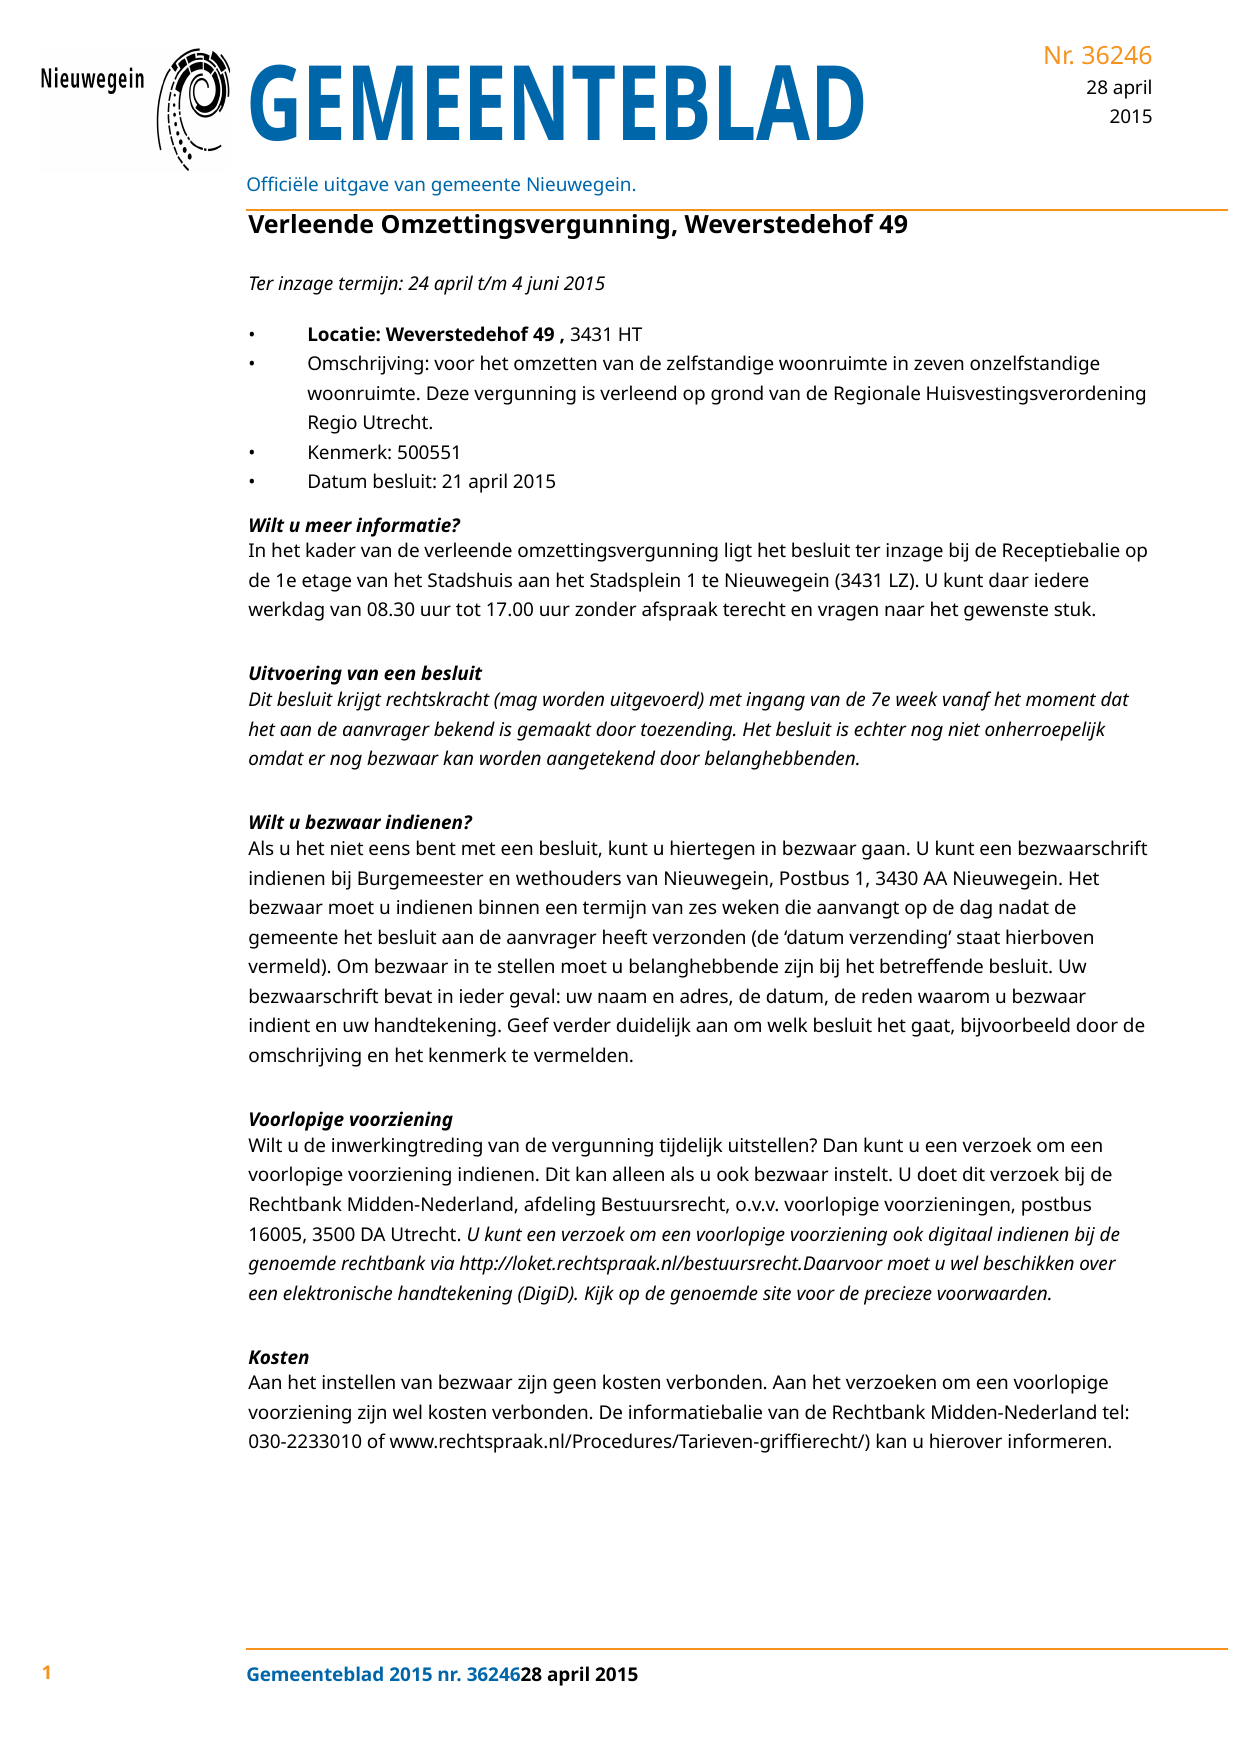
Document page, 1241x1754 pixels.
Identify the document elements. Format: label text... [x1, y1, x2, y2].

list Datum besluit: 21 april 2015 [248, 469, 1152, 494]
text Kosten [248, 1344, 1152, 1369]
text Uitvoering van een besluit [248, 661, 1152, 686]
text Wilt u bezwaar indienen? [248, 809, 1152, 835]
list Locatie: Weverstedehof 49 , 3431 HT [248, 321, 1152, 346]
list Omschrijving: voor het omzetten van de zelfstandige woonruimte in zeven onzelfstandige woonruimte. Deze vergunning is verleend op grond van de Regionale Huisvestingsverordening Regio Utrecht. [248, 350, 1152, 435]
text Dit besluit krijgt rechtskracht (mag worden uitgevoerd) met ingang van de 7e week vanaf het moment dat het aan de aanvrager bekend is gemaakt door toezending. Het besluit is echter nog niet onherroepelijk omdat er nog bezwaar kan worden aangetekend door belanghebbenden. [248, 686, 1152, 771]
list Kenmerk: 500551 [248, 439, 1152, 465]
text Aan het instellen van bezwaar zijn geen kosten verbonden. Aan het verzoeken om een voorlopige voorziening zijn wel kosten verbonden. De informatiebalie van de Rechtbank Midden-Nederland tel: 030-2233010 of www.rechtspraak.nl/Procedures/Tarieven-griffierecht/) kan u hierover informeren. [248, 1369, 1152, 1454]
text Voorlopige voorziening [248, 1106, 1152, 1132]
text Wilt u meer informatie? [248, 512, 1152, 537]
text Ter inzage termijn: 24 april t/m 4 juni 2015 [248, 270, 1152, 296]
text Als u het niet eens bent met een besluit, kunt u hiertegen in bezwaar gaan. U kunt een bezwaarschrift indienen bij Burgemeester en wethouders van Nieuwegein, Postbus 1, 3430 AA Nieuwegein. Het bezwaar moet u indienen binnen een termijn van zes weken die aanvangt op de dag nadat de gemeente het besluit aan de aanvrager heeft verzonden (de ‘datum verzending’ staat hierboven vermeld). Om bezwaar in te stellen moet u belanghebbende zijn bij het betreffende besluit. Uw bezwaarschrift bevat in ieder geval: uw naam en adres, de datum, de reden waarom u bezwaar indient en uw handtekening. Geef verder duidelijk aan om welk besluit het gaat, bijvoorbeeld door de omschrijving en het kenmerk te vermelden. [248, 835, 1152, 1068]
picture [41, 47, 231, 172]
text Verleende Omzettingsvergunning, Weverstedehof 49 [248, 211, 1152, 241]
text Wilt u de inwerkingtreding van de vergunning tijdelijk uitstellen? Dan kunt u een verzoek om een voorlopige voorziening indienen. Dit kan alleen als u ook bezwaar instelt. U doet dit verzoek bij de Rechtbank Midden-Nederland, afdeling Bestuursrecht, o.v.v. voorlopige voorzieningen, postbus 16005, 3500 DA Utrecht. U kunt een verzoek om een voorlopige voorziening ook digitaal indienen bij de genoemde rechtbank via http://loket.rechtspraak.nl/bestuursrecht.Daarvoor moet u wel beschikken over een elektronische handtekening (DigiD). Kijk op de genoemde site voor de precieze voorwaarden. [248, 1132, 1152, 1306]
text In het kader van de verleende omzettingsvergunning ligt het besluit ter inzage bij de Receptiebalie op de 1e etage van het Stadshuis aan het Stadsplein 1 te Nieuwegein (3431 LZ). U kunt daar iedere werkdag van 08.30 uur tot 17.00 uur zonder afspraak terecht en vragen naar het gewenste stuk. [248, 537, 1152, 622]
